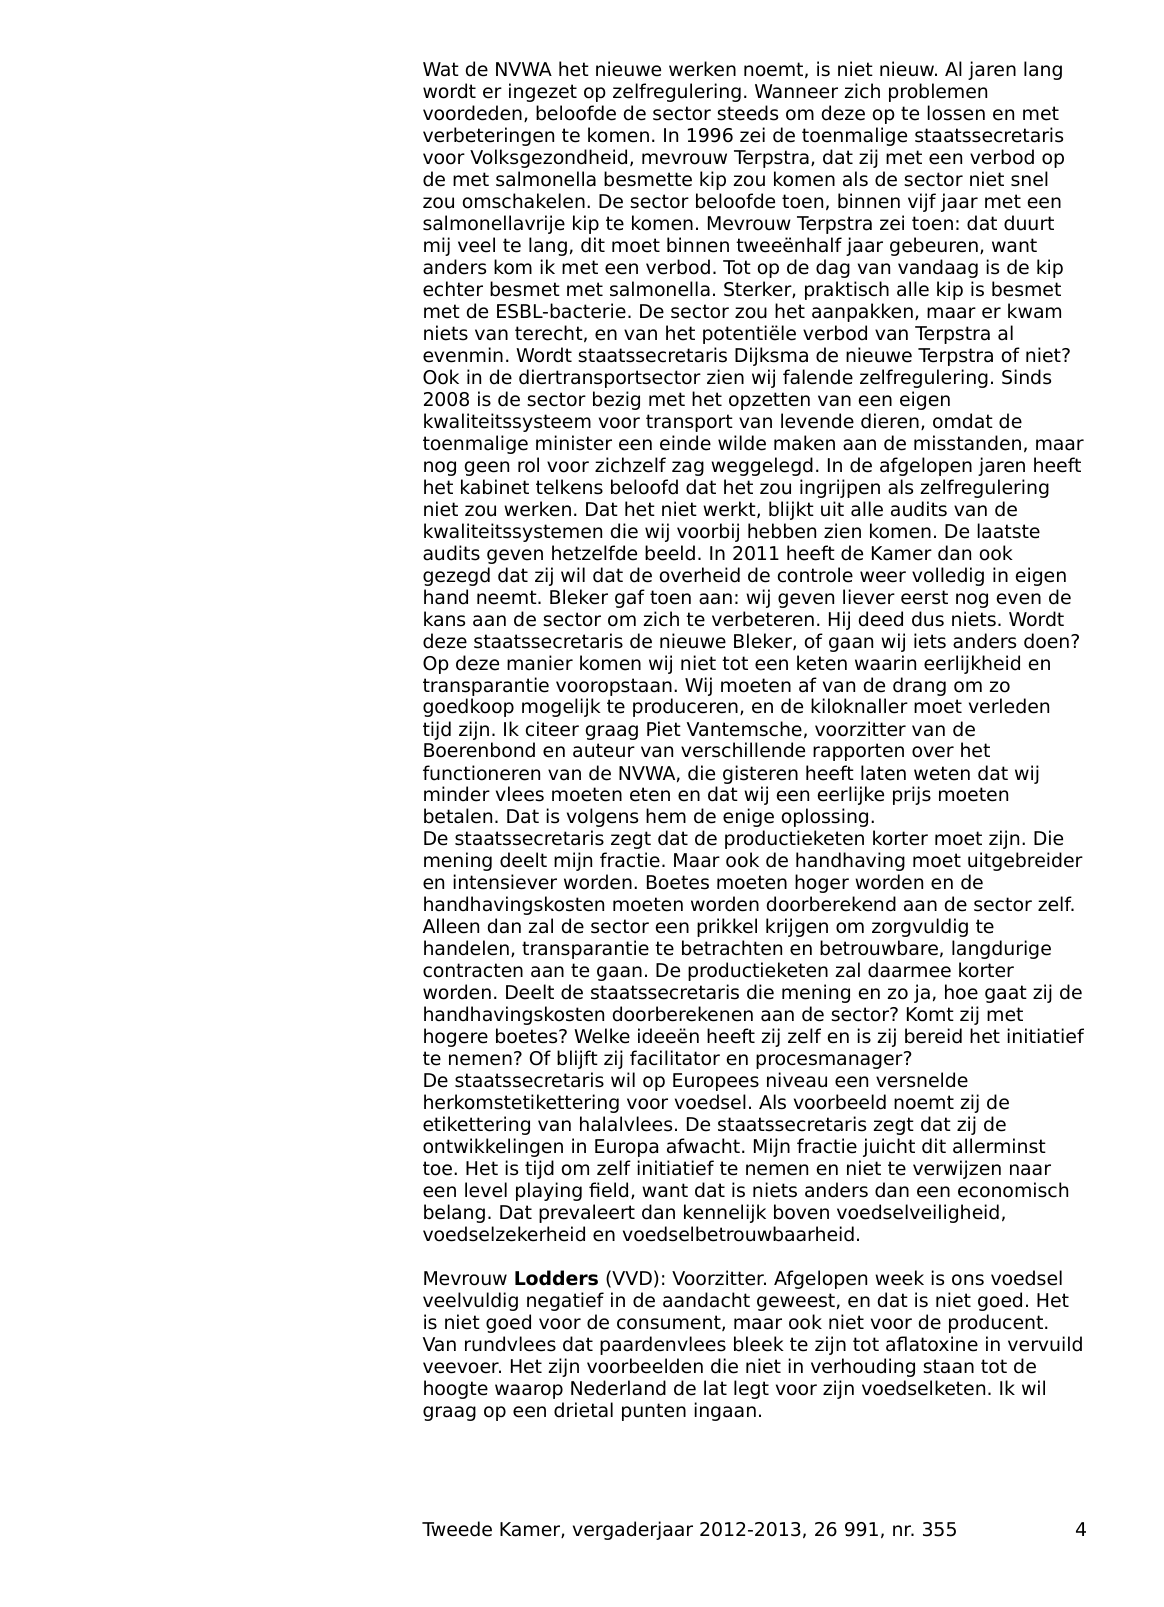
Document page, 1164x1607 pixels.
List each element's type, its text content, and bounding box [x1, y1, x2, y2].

text Mevrouw Lodders (VVD): Voorzitter. Afgelopen week is ons voedsel veelvuldig negatief in de aandacht geweest, en dat is niet goed. Het is niet goed voor de consument, maar ook niet voor de producent. Van rundvlees dat paardenvlees bleek te zijn tot aflatoxine in vervuild veevoer. Het zijn voorbeelden die niet in verhouding staan tot de hoogte waarop Nederland de lat legt voor zijn voedselketen. Ik wil graag op een drietal punten ingaan. [422, 1268, 1087, 1422]
text Ook in de diertransportsector zien wij falende zelfregulering. Sinds 2008 is de sector bezig met het opzetten van een eigen kwaliteitssysteem voor transport van levende dieren, omdat de toenmalige minister een einde wilde maken aan de misstanden, maar nog geen rol voor zichzelf zag weggelegd. In de afgelopen jaren heeft het kabinet telkens beloofd dat het zou ingrijpen als zelfregulering niet zou werken. Dat het niet werkt, blijkt uit alle audits van de kwaliteitssystemen die wij voorbij hebben zien komen. De laatste audits geven hetzelfde beeld. In 2011 heeft de Kamer dan ook gezegd dat zij wil dat de overheid de controle weer volledig in eigen hand neemt. Bleker gaf toen aan: wij geven liever eerst nog even de kans aan de sector om zich te verbeteren. Hij deed dus niets. Wordt deze staatssecretaris de nieuwe Bleker, of gaan wij iets anders doen? [422, 367, 1087, 652]
text De staatssecretaris wil op Europees niveau een versnelde herkomstetikettering voor voedsel. Als voorbeeld noemt zij de etikettering van halalvlees. De staatssecretaris zegt dat zij de ontwikkelingen in Europa afwacht. Mijn fractie juicht dit allerminst toe. Het is tijd om zelf initiatief te nemen en niet te verwijzen naar een level playing field, want dat is niets anders dan een economisch belang. Dat prevaleert dan kennelijk boven voedselveiligheid, voedselzekerheid en voedselbetrouwbaarheid. [422, 1070, 1087, 1246]
text Op deze manier komen wij niet tot een keten waarin eerlijkheid en transparantie vooropstaan. Wij moeten af van de drang om zo goedkoop mogelijk te produceren, en de kiloknaller moet verleden tijd zijn. Ik citeer graag Piet Vantemsche, voorzitter van de Boerenbond en auteur van verschillende rapporten over het functioneren van de NVWA, die gisteren heeft laten weten dat wij minder vlees moeten eten en dat wij een eerlijke prijs moeten betalen. Dat is volgens hem de enige oplossing. [422, 652, 1087, 828]
text De staatssecretaris zegt dat de productieketen korter moet zijn. Die mening deelt mijn fractie. Maar ook de handhaving moet uitgebreider en intensiever worden. Boetes moeten hoger worden en de handhavingskosten moeten worden doorberekend aan de sector zelf. Alleen dan zal de sector een prikkel krijgen om zorgvuldig te handelen, transparantie te betrachten en betrouwbare, langdurige contracten aan te gaan. De productieketen zal daarmee korter worden. Deelt de staatssecretaris die mening en zo ja, hoe gaat zij de handhavingskosten doorberekenen aan de sector? Komt zij met hogere boetes? Welke ideeën heeft zij zelf en is zij bereid het initiatief te nemen? Of blijft zij facilitator en procesmanager? [422, 828, 1087, 1070]
text Wat de NVWA het nieuwe werken noemt, is niet nieuw. Al jaren lang wordt er ingezet op zelfregulering. Wanneer zich problemen voordeden, beloofde de sector steeds om deze op te lossen en met verbeteringen te komen. In 1996 zei de toenmalige staatssecretaris voor Volksgezondheid, mevrouw Terpstra, dat zij met een verbod op de met salmonella besmette kip zou komen als de sector niet snel zou omschakelen. De sector beloofde toen, binnen vijf jaar met een salmonellavrije kip te komen. Mevrouw Terpstra zei toen: dat duurt mij veel te lang, dit moet binnen tweeënhalf jaar gebeuren, want anders kom ik met een verbod. Tot op de dag van vandaag is de kip echter besmet met salmonella. Sterker, praktisch alle kip is besmet met de ESBL-bacterie. De sector zou het aanpakken, maar er kwam niets van terecht, en van het potentiële verbod van Terpstra al evenmin. Wordt staatssecretaris Dijksma de nieuwe Terpstra of niet? [422, 59, 1087, 367]
